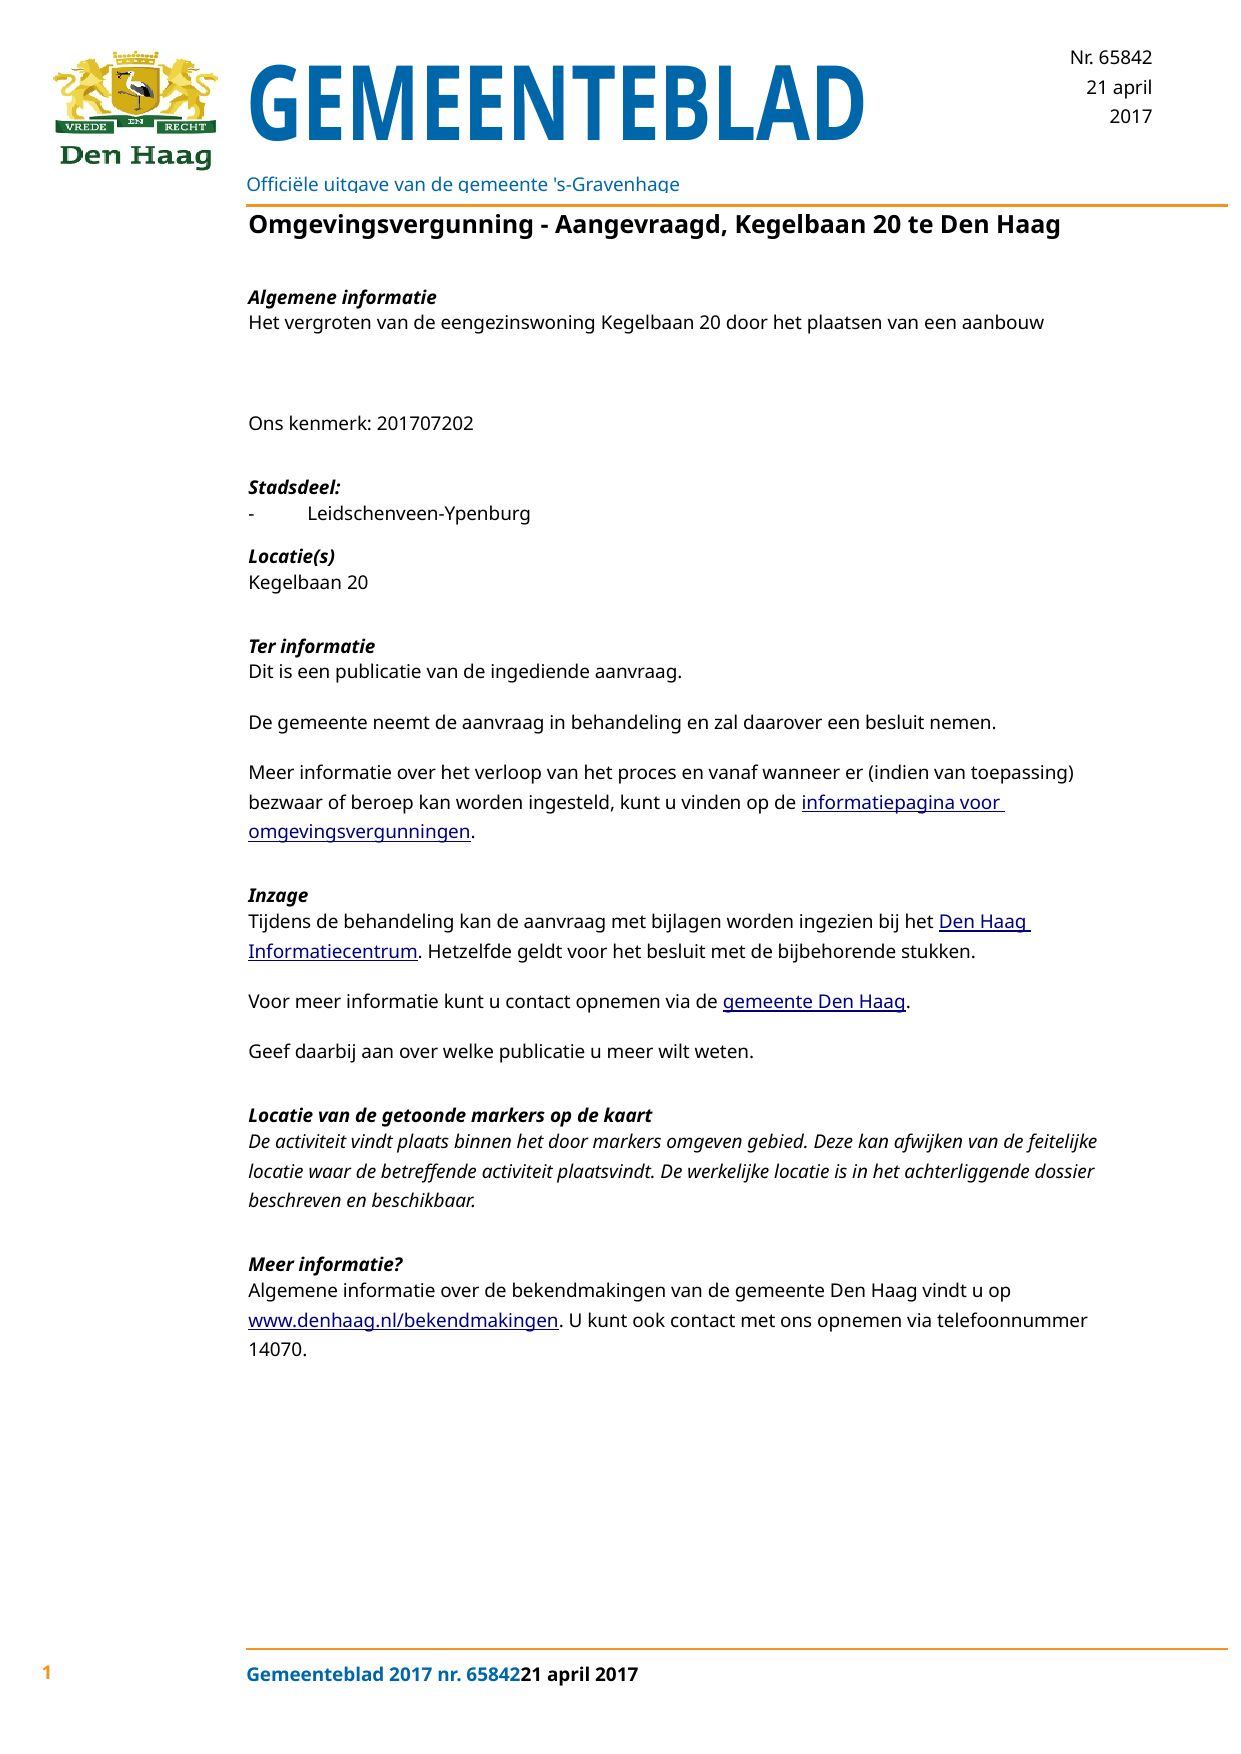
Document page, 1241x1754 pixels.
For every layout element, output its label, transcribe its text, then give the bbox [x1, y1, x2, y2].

text Algemene informatie over de bekendmakingen van de gemeente Den Haag vindt u op www.denhaag.nl/bekendmakingen. U kunt ook contact met ons opnemen via telefoonnummer 14070. [248, 1277, 1152, 1362]
text Locatie van de getoonde markers op de kaart [248, 1103, 1152, 1128]
list Leidschenveen-Ypenburg [248, 500, 1152, 526]
text Ter informatie [248, 633, 1152, 659]
text De gemeente neemt de aanvraag in behandeling en zal daarover een besluit nemen. [248, 709, 1152, 735]
text Dit is een publicatie van de ingediende aanvraag. [248, 659, 1152, 684]
text Inzage [248, 883, 1152, 908]
text Omgevingsvergunning - Aangevraagd, Kegelbaan 20 te Den Haag [248, 207, 1152, 241]
text Geef daarbij aan over welke publicatie u meer wilt weten. [248, 1039, 1152, 1064]
text Tijdens de behandeling kan de aanvraag met bijlagen worden ingezien bij het Den Haag Informatiecentrum. Hetzelfde geldt voor het besluit met de bijbehorende stukken. [248, 908, 1152, 964]
text Meer informatie over het verloop van het proces en vanaf wanneer er (indien van toepassing) bezwaar of beroep kan worden ingesteld, kunt u vinden op de informatiepagina voor omgevingsvergunningen. [248, 759, 1152, 844]
text Voor meer informatie kunt u contact opnemen via de gemeente Den Haag. [248, 988, 1152, 1014]
text De activiteit vindt plaats binnen het door markers omgeven gebied. Deze kan afwijken van de feitelijke locatie waar de betreffende activiteit plaatsvindt. De werkelijke locatie is in het achterliggende dossier beschreven en beschikbaar. [248, 1128, 1152, 1213]
text Ons kenmerk: 201707202 [248, 410, 1152, 436]
text Meer informatie? [248, 1252, 1152, 1277]
text Locatie(s) [248, 543, 1152, 569]
text Stadsdeel: [248, 474, 1152, 500]
text Het vergroten van de eengezinswoning Kegelbaan 20 door het plaatsen van een aanbouw [248, 309, 1152, 335]
text Kegelbaan 20 [248, 569, 1152, 595]
text Algemene informatie [248, 284, 1152, 309]
picture [41, 47, 231, 172]
